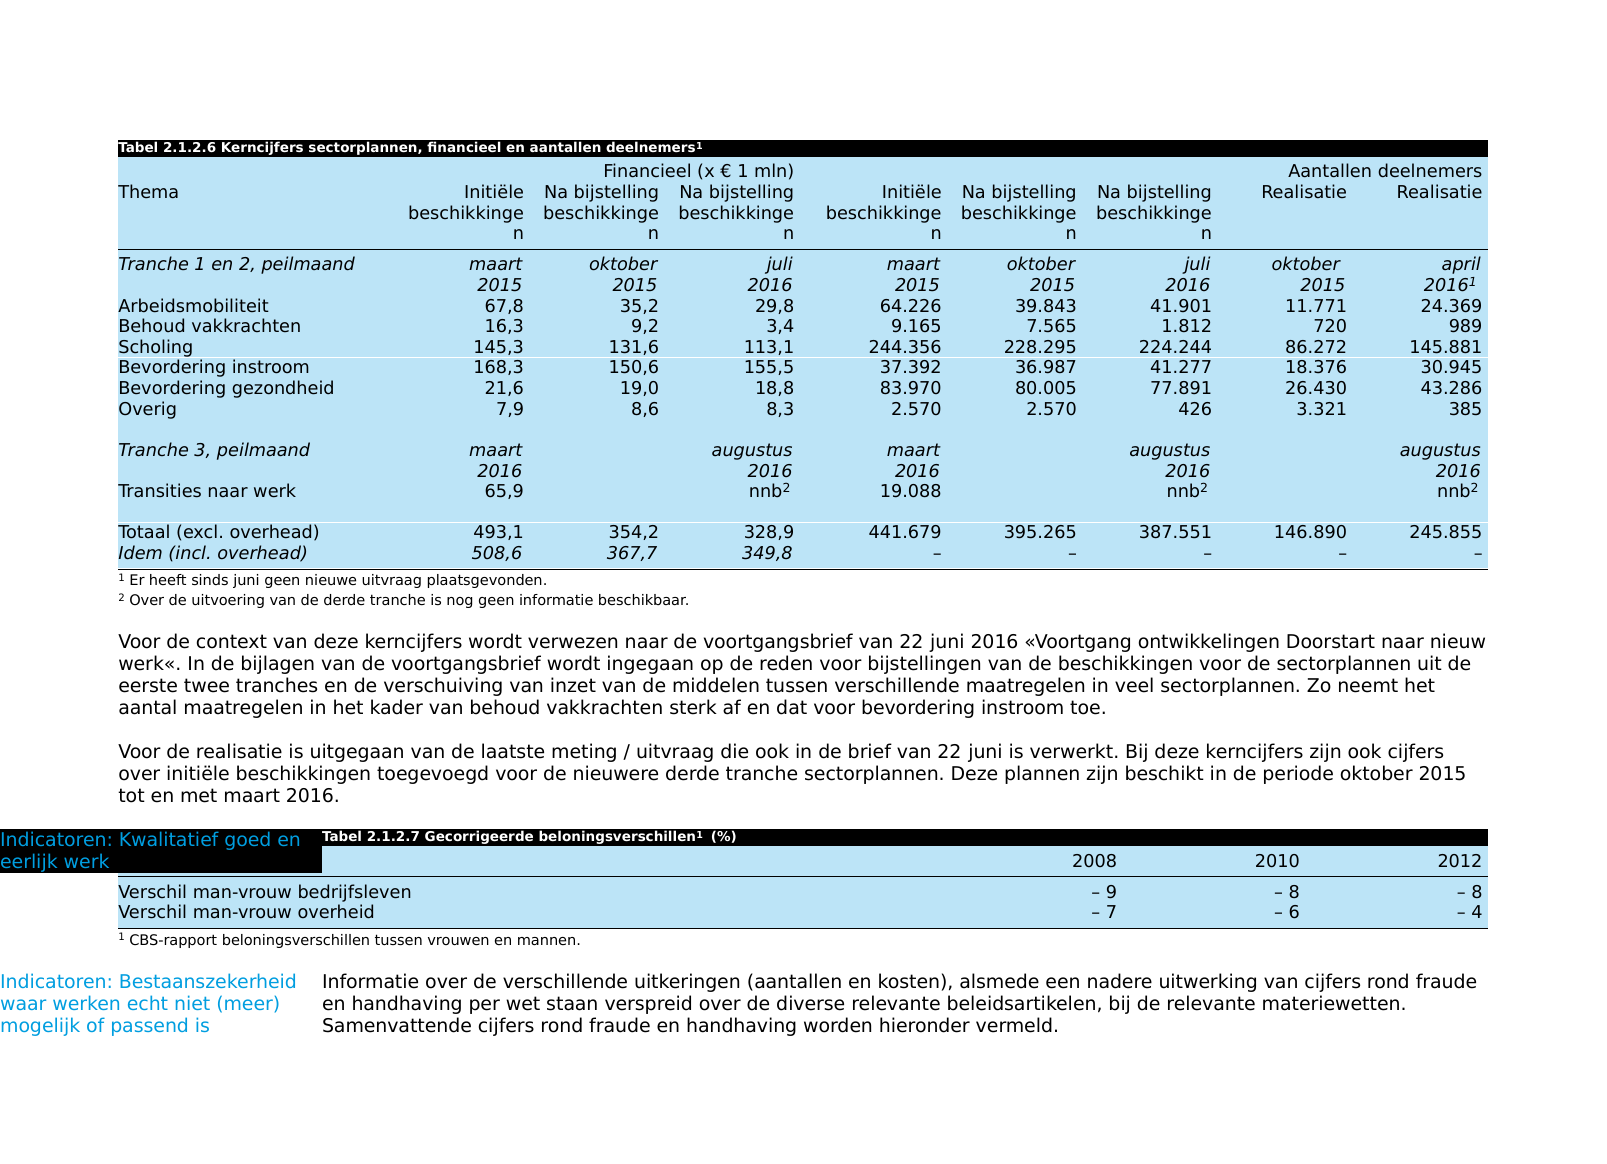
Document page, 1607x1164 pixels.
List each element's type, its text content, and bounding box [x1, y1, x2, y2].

table_cell [948, 502, 1082, 522]
table_cell nnb2 [1083, 481, 1218, 502]
table_cell 67,8 [395, 296, 530, 316]
table_cell 145.881 [1353, 337, 1488, 357]
table_cell 3.321 [1218, 399, 1353, 419]
table_cell maart 2016 [395, 440, 530, 481]
table_cell 8,3 [665, 399, 800, 419]
table_cell 19,0 [530, 378, 665, 399]
table_cell [530, 440, 665, 481]
table_cell [800, 358, 812, 378]
table_cell 64.226 [812, 296, 947, 316]
table_cell 349,8 [665, 543, 800, 568]
table_cell 7,9 [395, 399, 530, 419]
table_cell [800, 419, 812, 440]
table_cell [948, 419, 1082, 440]
table_cell april 20161 [1353, 250, 1488, 296]
table_cell nnb2 [1353, 481, 1488, 502]
table_cell 720 [1218, 316, 1353, 337]
table_cell [812, 502, 947, 522]
table_cell Financieel (x € 1 mln) [395, 157, 800, 182]
table_cell [812, 419, 947, 440]
table_cell Arbeidsmobiliteit [118, 296, 394, 316]
table_cell augustus 2016 [1353, 440, 1488, 481]
table_cell 41.901 [1083, 296, 1218, 316]
table_cell [800, 502, 812, 522]
table_cell 30.945 [1353, 358, 1488, 378]
table_cell [800, 337, 812, 357]
table_cell 385 [1353, 399, 1488, 419]
table_cell 9.165 [812, 316, 947, 337]
table_cell 8,6 [530, 399, 665, 419]
table_cell 86.272 [1218, 337, 1353, 357]
table_cell Transities naar werk [118, 481, 394, 502]
table_cell 493,1 [395, 523, 530, 543]
table_cell Totaal (excl. overhead) [118, 523, 394, 543]
table_cell 11.771 [1218, 296, 1353, 316]
table_cell [800, 399, 812, 419]
table_cell – 8 [1123, 877, 1305, 902]
table_cell 244.356 [812, 337, 947, 357]
table_cell [800, 250, 812, 296]
table_cell maart 2016 [812, 440, 947, 481]
table_cell augustus 2016 [665, 440, 800, 481]
table_cell maart 2015 [395, 250, 530, 296]
table_cell 146.890 [1218, 523, 1353, 543]
table_cell [1353, 502, 1488, 522]
table_cell [800, 182, 812, 249]
table_cell 150,6 [530, 358, 665, 378]
table_cell juli 2016 [665, 250, 800, 296]
table_cell 2008 [940, 846, 1123, 876]
table_cell 224.244 [1083, 337, 1218, 357]
table_cell [1218, 419, 1353, 440]
table_cell [1218, 481, 1353, 502]
table_cell 9,2 [530, 316, 665, 337]
table_cell [800, 296, 812, 316]
table_cell [800, 543, 812, 568]
table_cell 245.855 [1353, 523, 1488, 543]
table_cell 43.286 [1353, 378, 1488, 399]
table_cell 26.430 [1218, 378, 1353, 399]
table_cell Na bijstelling beschikkingen [530, 182, 665, 249]
table_cell [1353, 419, 1488, 440]
table_cell augustus 2016 [1083, 440, 1218, 481]
table_cell [1083, 502, 1218, 522]
text Voor de context van deze kerncijfers wordt verwezen naar de voortgangsbrief van 22 juni 2016 «Voortgang ontwikkelingen Doorstart naar nieuw werk«. In de bijlagen van de voortgangsbrief wordt ingegaan op de reden voor bijstellingen van de beschikkingen voor de sectorplannen uit de eerste twee tranches en de verschuiving van inzet van de middelen tussen verschillende maatregelen in veel sectorplannen. Zo neemt het aantal maatregelen in het kader van behoud vakkrachten sterk af en dat voor bevordering instroom toe. [118, 631, 1488, 719]
table_cell Behoud vakkrachten [118, 316, 394, 337]
table_cell 354,2 [530, 523, 665, 543]
table_cell – 8 [1305, 877, 1488, 902]
table_cell – 7 [940, 902, 1123, 928]
table_cell 989 [1353, 316, 1488, 337]
table_cell 37.392 [812, 358, 947, 378]
table_cell [800, 157, 812, 182]
table_cell 395.265 [948, 523, 1082, 543]
table_cell 441.679 [812, 523, 947, 543]
table_cell [395, 419, 530, 440]
table_cell 145,3 [395, 337, 530, 357]
table_cell Thema [118, 182, 394, 249]
table_cell Na bijstelling beschikkingen [665, 182, 800, 249]
table_cell 3,4 [665, 316, 800, 337]
table_cell 16,3 [395, 316, 530, 337]
table_cell [1218, 502, 1353, 522]
table_cell – [812, 543, 947, 568]
table_cell Overig [118, 399, 394, 419]
table_cell [948, 481, 1082, 502]
table_cell 2.570 [812, 399, 947, 419]
table_cell [530, 481, 665, 502]
table_cell [800, 523, 812, 543]
text Informatie over de verschillende uitkeringen (aantallen en kosten), alsmede een nadere uitwerking van cijfers rond fraude en handhaving per wet staan verspreid over de diverse relevante beleidsartikelen, bij de relevante materiewetten. Samenvattende cijfers rond fraude en handhaving worden hieronder vermeld. [322, 971, 1488, 1037]
table_cell 36.987 [948, 358, 1082, 378]
table_cell 65,9 [395, 481, 530, 502]
table_cell [665, 502, 800, 522]
table_cell [800, 378, 812, 399]
table_cell nnb2 [665, 481, 800, 502]
table_cell 328,9 [665, 523, 800, 543]
table_cell oktober 2015 [530, 250, 665, 296]
table_cell 168,3 [395, 358, 530, 378]
table_cell Idem (incl. overhead) [118, 543, 394, 568]
text Indicatoren: Bestaanszekerheid waar werken echt niet (meer) mogelijk of passend is [0, 971, 322, 1037]
table_cell [800, 440, 812, 481]
table_cell 41.277 [1083, 358, 1218, 378]
table_header Tabel 2.1.2.7 Gecorrigeerde beloningsverschillen1 (%) [0, 829, 1488, 873]
table_cell 155,5 [665, 358, 800, 378]
table_cell 35,2 [530, 296, 665, 316]
table_cell – [1218, 543, 1353, 568]
table_cell Initiële beschikkingen [395, 182, 530, 249]
table_cell – [1353, 543, 1488, 568]
table_cell 29,8 [665, 296, 800, 316]
table_cell 18.376 [1218, 358, 1353, 378]
table_cell 83.970 [812, 378, 947, 399]
table_cell – 9 [940, 877, 1123, 902]
table_cell 1 CBS-rapport beloningsverschillen tussen vrouwen en mannen. [118, 929, 1488, 948]
table_cell 426 [1083, 399, 1218, 419]
table_cell Verschil man-vrouw overheid [118, 902, 940, 928]
table_cell Realisatie [1353, 182, 1488, 249]
table_cell 7.565 [948, 316, 1082, 337]
table_cell 387.551 [1083, 523, 1218, 543]
table_cell [800, 316, 812, 337]
table_cell Bevordering gezondheid [118, 378, 394, 399]
table_cell 131,6 [530, 337, 665, 357]
table_cell [118, 502, 394, 522]
table_cell Tranche 3, peilmaand [118, 440, 394, 481]
table_cell 367,7 [530, 543, 665, 568]
table_cell oktober 2015 [1218, 250, 1353, 296]
table_cell [530, 502, 665, 522]
table_cell – 6 [1123, 902, 1305, 928]
table_cell Tranche 1 en 2, peilmaand [118, 250, 394, 296]
table_cell [948, 440, 1082, 481]
table_cell 113,1 [665, 337, 800, 357]
table_cell Initiële beschikkingen [812, 182, 947, 249]
table_cell 21,6 [395, 378, 530, 399]
table_cell 1 Er heeft sinds juni geen nieuwe uitvraag plaatsgevonden. 2 Over de uitvoering van de derde tranche is nog geen informatie beschikbaar. [118, 570, 1488, 609]
table_cell maart 2015 [812, 250, 947, 296]
table_cell Scholing [118, 337, 394, 357]
table_cell [118, 157, 394, 182]
table_cell – [948, 543, 1082, 568]
table_cell Aantallen deelnemers [812, 157, 1488, 182]
table_cell [395, 502, 530, 522]
table_cell [118, 419, 394, 440]
table_cell Na bijstelling beschikkingen [948, 182, 1082, 249]
table_cell 2012 [1305, 846, 1488, 876]
table_cell [118, 846, 940, 876]
table_header Tabel 2.1.2.6 Kerncijfers sectorplannen, financieel en aantallen deelnemers1 [118, 140, 1488, 156]
table_cell 80.005 [948, 378, 1082, 399]
table_cell juli 2016 [1083, 250, 1218, 296]
table_cell 77.891 [1083, 378, 1218, 399]
table_cell 228.295 [948, 337, 1082, 357]
table_cell 2.570 [948, 399, 1082, 419]
table_cell [800, 481, 812, 502]
table_cell 39.843 [948, 296, 1082, 316]
table_cell – 4 [1305, 902, 1488, 928]
table_cell Na bijstelling beschikkingen [1083, 182, 1218, 249]
table_cell 2010 [1123, 846, 1305, 876]
text Voor de realisatie is uitgegaan van de laatste meting / uitvraag die ook in de brief van 22 juni is verwerkt. Bij deze kerncijfers zijn ook cijfers over initiële beschikkingen toegevoegd voor de nieuwere derde tranche sectorplannen. Deze plannen zijn beschikt in de periode oktober 2015 tot en met maart 2016. [118, 741, 1488, 807]
table_cell – [1083, 543, 1218, 568]
table_cell Verschil man-vrouw bedrijfsleven [118, 877, 940, 902]
table_cell [1083, 419, 1218, 440]
table_cell 1.812 [1083, 316, 1218, 337]
table_cell Bevordering instroom [118, 358, 394, 378]
table_cell 18,8 [665, 378, 800, 399]
table_cell 508,6 [395, 543, 530, 568]
table_cell [1218, 440, 1353, 481]
table_cell 24.369 [1353, 296, 1488, 316]
table_cell [665, 419, 800, 440]
table_cell [530, 419, 665, 440]
table_cell Realisatie [1218, 182, 1353, 249]
table_cell oktober 2015 [948, 250, 1082, 296]
table_cell 19.088 [812, 481, 947, 502]
